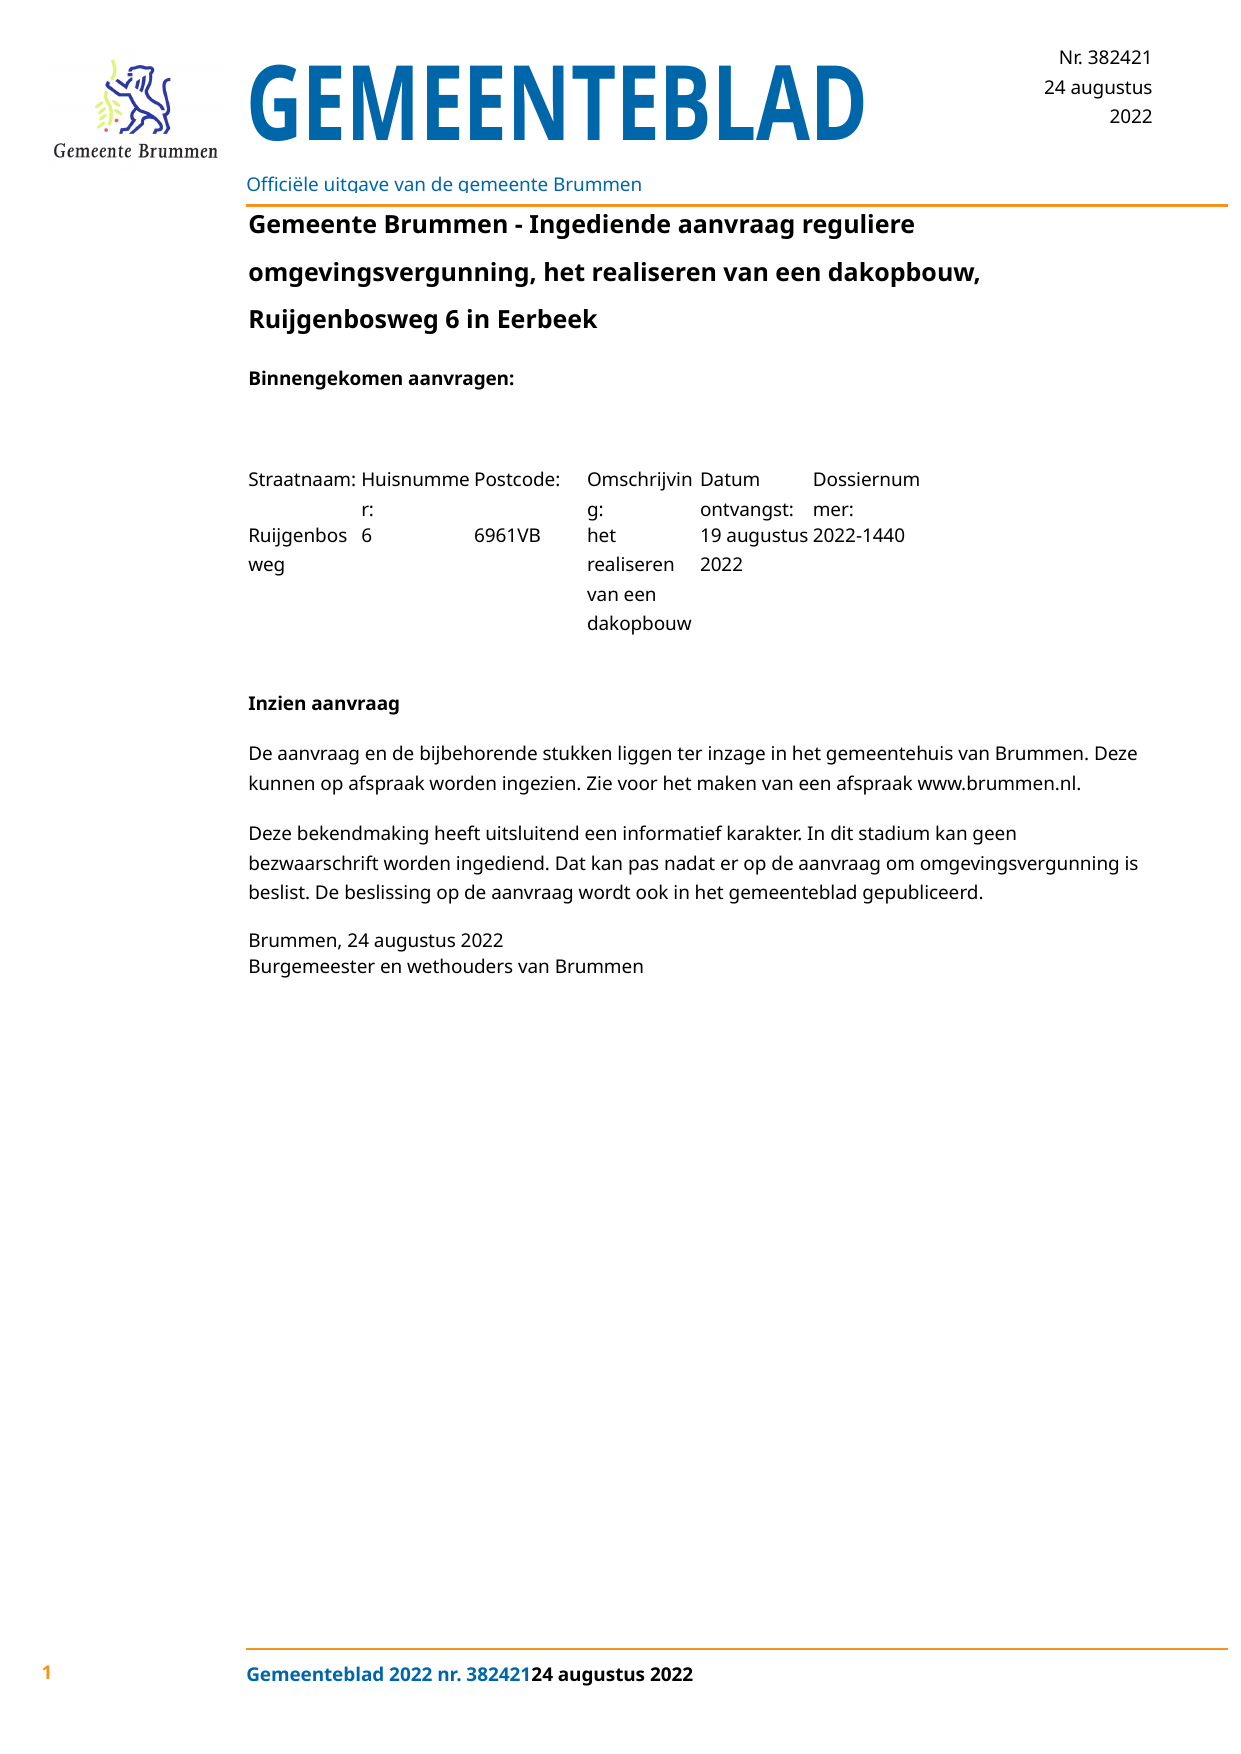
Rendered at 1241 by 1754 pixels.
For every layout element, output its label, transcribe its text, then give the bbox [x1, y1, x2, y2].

picture [41, 47, 231, 172]
text Inzien aanvraag [248, 690, 1152, 716]
text Gemeente Brummen - Ingediende aanvraag reguliere omgevingsvergunning, het realiseren van een dakopbouw, Ruijgenbosweg 6 in Eerbeek [248, 207, 1152, 336]
text Deze bekendmaking heeft uitsluitend een informatief karakter. In dit stadium kan geen bezwaarschrift worden ingediend. Dat kan pas nadat er op de aanvraag om omgevingsvergunning is beslist. De beslissing op de aanvraag wordt ook in het gemeenteblad gepubliceerd. [248, 820, 1152, 905]
text Binnengekomen aanvragen: [248, 366, 1152, 391]
table_cell [926, 522, 1038, 636]
table_header Omschrijving: [587, 466, 700, 522]
table_header Straatnaam: [248, 466, 361, 522]
table_cell 6 [361, 522, 474, 636]
table_header Dossiernummer: [813, 466, 926, 522]
table_header Postcode: [474, 466, 587, 522]
text De aanvraag en de bijbehorende stukken liggen ter inzage in het gemeentehuis van Brummen. Deze kunnen op afspraak worden ingezien. Zie voor het maken van een afspraak www.brummen.nl. [248, 740, 1152, 796]
table_cell 2022-1440 [813, 522, 926, 636]
text Brummen, 24 augustus 2022 [248, 927, 1152, 953]
text Burgemeester en wethouders van Brummen [248, 953, 1152, 979]
table_header Huisnummer: [361, 466, 474, 522]
table_cell 19 augustus 2022 [700, 522, 813, 636]
table_header Datum ontvangst: [700, 466, 813, 522]
table_cell Ruijgenbosweg [248, 522, 361, 636]
table_header [926, 466, 1038, 522]
table_header [1039, 466, 1152, 522]
table_cell het realiseren van een dakopbouw [587, 522, 700, 636]
table_cell [1039, 522, 1152, 636]
table_cell 6961VB [474, 522, 587, 636]
